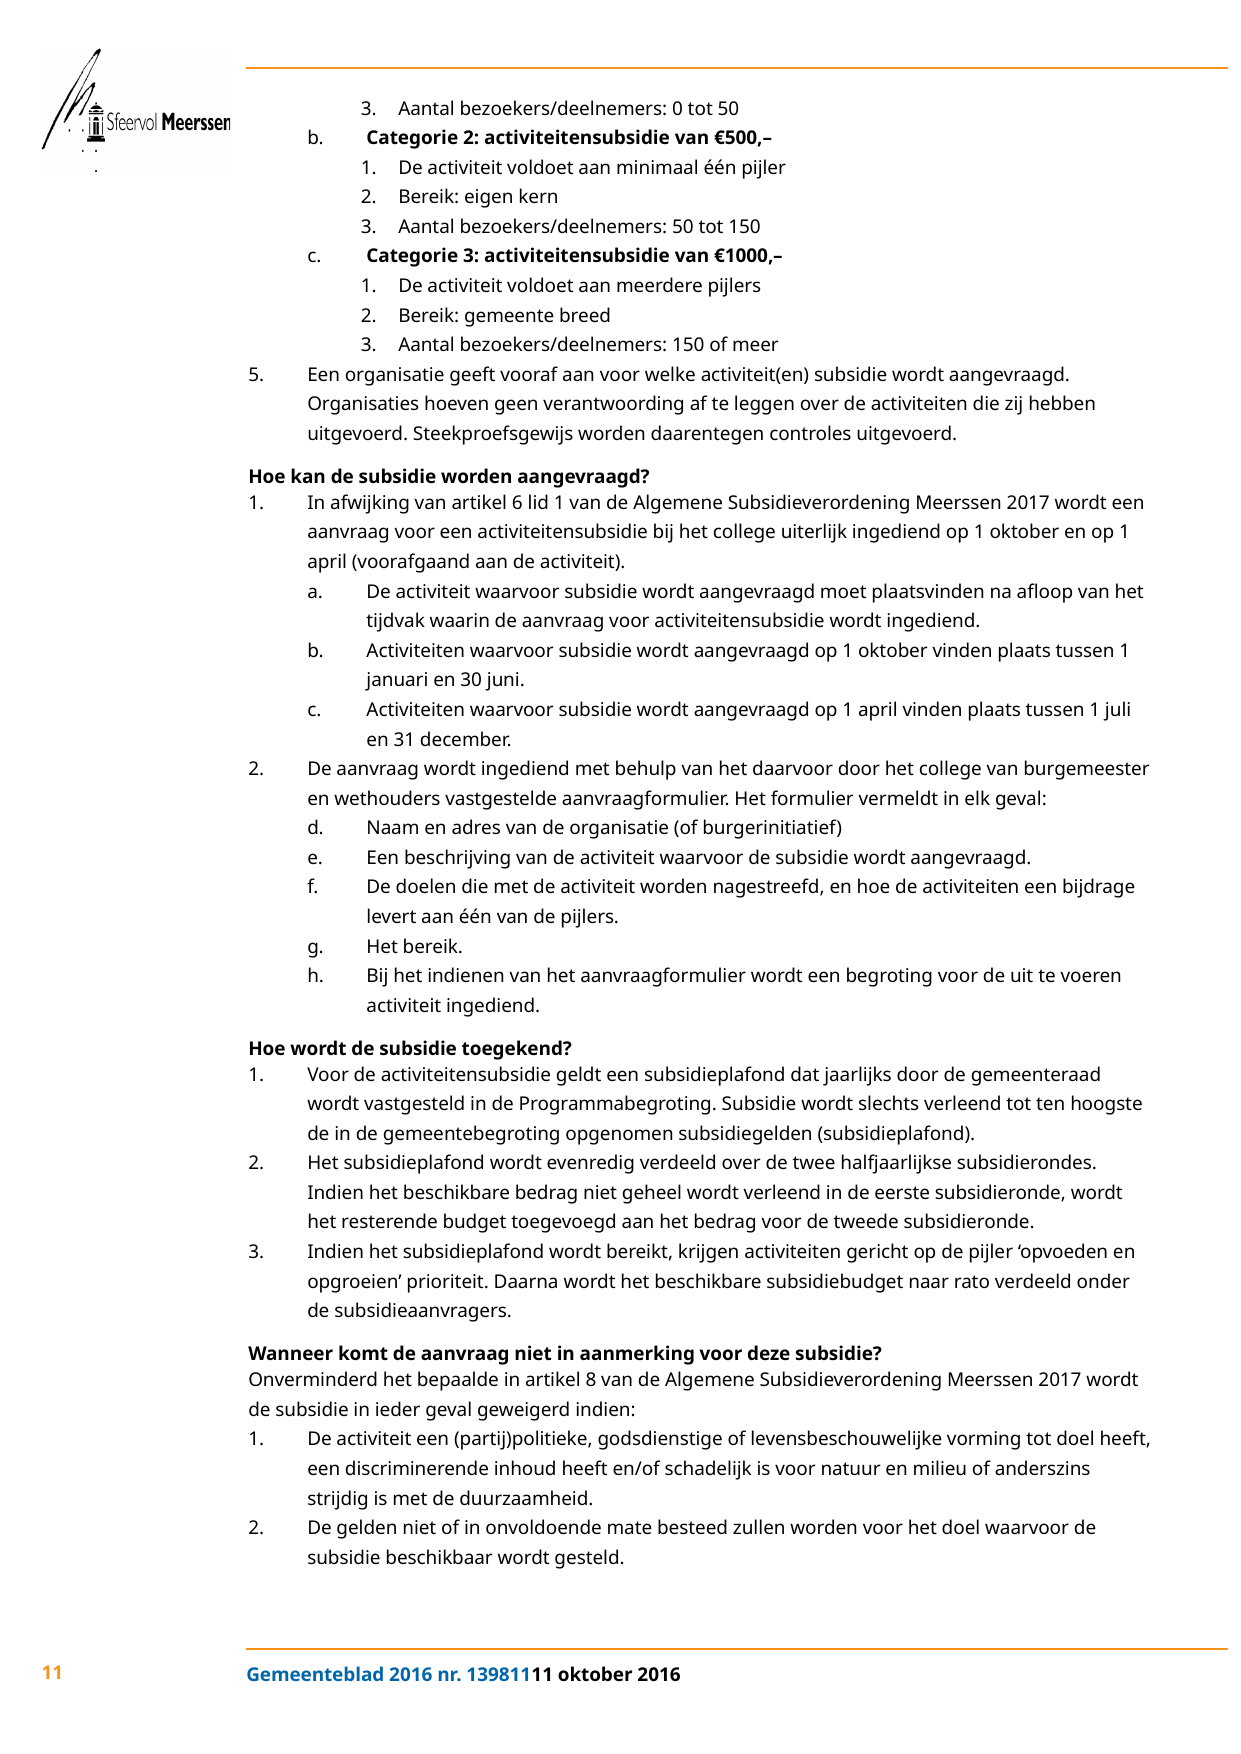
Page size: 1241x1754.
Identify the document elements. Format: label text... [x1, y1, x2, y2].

list Activiteiten waarvoor subsidie wordt aangevraagd op 1 oktober vinden plaats tussen 1 januari en 30 juni. [307, 637, 1152, 692]
list Indien het subsidieplafond wordt bereikt, krijgen activiteiten gericht op de pijler ‘opvoeden en opgroeien’ prioriteit. Daarna wordt het beschikbare subsidiebudget naar rato verdeeld onder de subsidieaanvragers. [248, 1238, 1152, 1323]
list Een beschrijving van de activiteit waarvoor de subsidie wordt aangevraagd. [307, 844, 1152, 870]
list Bij het indienen van het aanvraagformulier wordt een begroting voor de uit te voeren activiteit ingediend. [307, 962, 1152, 1018]
list De activiteit een (partij)politieke, godsdienstige of levensbeschouwelijke vorming tot doel heeft, een discriminerende inhoud heeft en/of schadelijk is voor natuur en milieu of anderszins strijdig is met de duurzaamheid. [248, 1426, 1152, 1510]
list De gelden niet of in onvoldoende mate besteed zullen worden voor het doel waarvoor de subsidie beschikbaar wordt gesteld. [248, 1514, 1152, 1569]
list Een organisatie geeft vooraf aan voor welke activiteit(en) subsidie wordt aangevraagd. Organisaties hoeven geen verantwoording af te leggen over de activiteiten die zij hebben uitgevoerd. Steekproefsgewijs worden daarentegen controles uitgevoerd. [248, 361, 1152, 446]
text Wanneer komt de aanvraag niet in aanmerking voor deze subsidie? [248, 1341, 1152, 1366]
text Hoe wordt de subsidie toegekend? [248, 1035, 1152, 1061]
list Categorie 3: activiteitensubsidie van €1000,– [307, 243, 1152, 268]
list De activiteit voldoet aan meerdere pijlers [361, 272, 1152, 298]
list Aantal bezoekers/deelnemers: 150 of meer [361, 331, 1152, 357]
list De activiteit voldoet aan minimaal één pijler [361, 154, 1152, 180]
list Het subsidieplafond wordt evenredig verdeeld over de twee halfjaarlijkse subsidierondes. Indien het beschikbare bedrag niet geheel wordt verleend in de eerste subsidieronde, wordt het resterende budget toegevoegd aan het bedrag voor de tweede subsidieronde. [248, 1149, 1152, 1234]
picture [41, 47, 231, 172]
list De activiteit waarvoor subsidie wordt aangevraagd moet plaatsvinden na afloop van het tijdvak waarin de aanvraag voor activiteitensubsidie wordt ingediend. [307, 578, 1152, 633]
list Categorie 2: activiteitensubsidie van €500,– [307, 124, 1152, 150]
list De aanvraag wordt ingediend met behulp van het daarvoor door het college van burgemeester en wethouders vastgestelde aanvraagformulier. Het formulier vermeldt in elk geval: [248, 755, 1152, 811]
list De doelen die met de activiteit worden nagestreefd, en hoe de activiteiten een bijdrage levert aan één van de pijlers. [307, 874, 1152, 929]
text Onverminderd het bepaalde in artikel 8 van de Algemene Subsidieverordening Meerssen 2017 wordt de subsidie in ieder geval geweigerd indien: [248, 1366, 1152, 1422]
list Bereik: eigen kern [361, 183, 1152, 209]
text Hoe kan de subsidie worden aangevraagd? [248, 463, 1152, 489]
list Het bereik. [307, 933, 1152, 958]
list Activiteiten waarvoor subsidie wordt aangevraagd op 1 april vinden plaats tussen 1 juli en 31 december. [307, 696, 1152, 751]
list In afwijking van artikel 6 lid 1 van de Algemene Subsidieverordening Meerssen 2017 wordt een aanvraag voor een activiteitensubsidie bij het college uiterlijk ingediend op 1 oktober en op 1 april (voorafgaand aan de activiteit). [248, 489, 1152, 574]
list Bereik: gemeente breed [361, 302, 1152, 328]
list Aantal bezoekers/deelnemers: 0 tot 50 [361, 95, 1152, 121]
list Naam en adres van de organisatie (of burgerinitiatief) [307, 814, 1152, 840]
list Voor de activiteitensubsidie geldt een subsidieplafond dat jaarlijks door de gemeenteraad wordt vastgesteld in de Programmabegroting. Subsidie wordt slechts verleend tot ten hoogste de in de gemeentebegroting opgenomen subsidiegelden (subsidieplafond). [248, 1061, 1152, 1146]
list Aantal bezoekers/deelnemers: 50 tot 150 [361, 213, 1152, 239]
